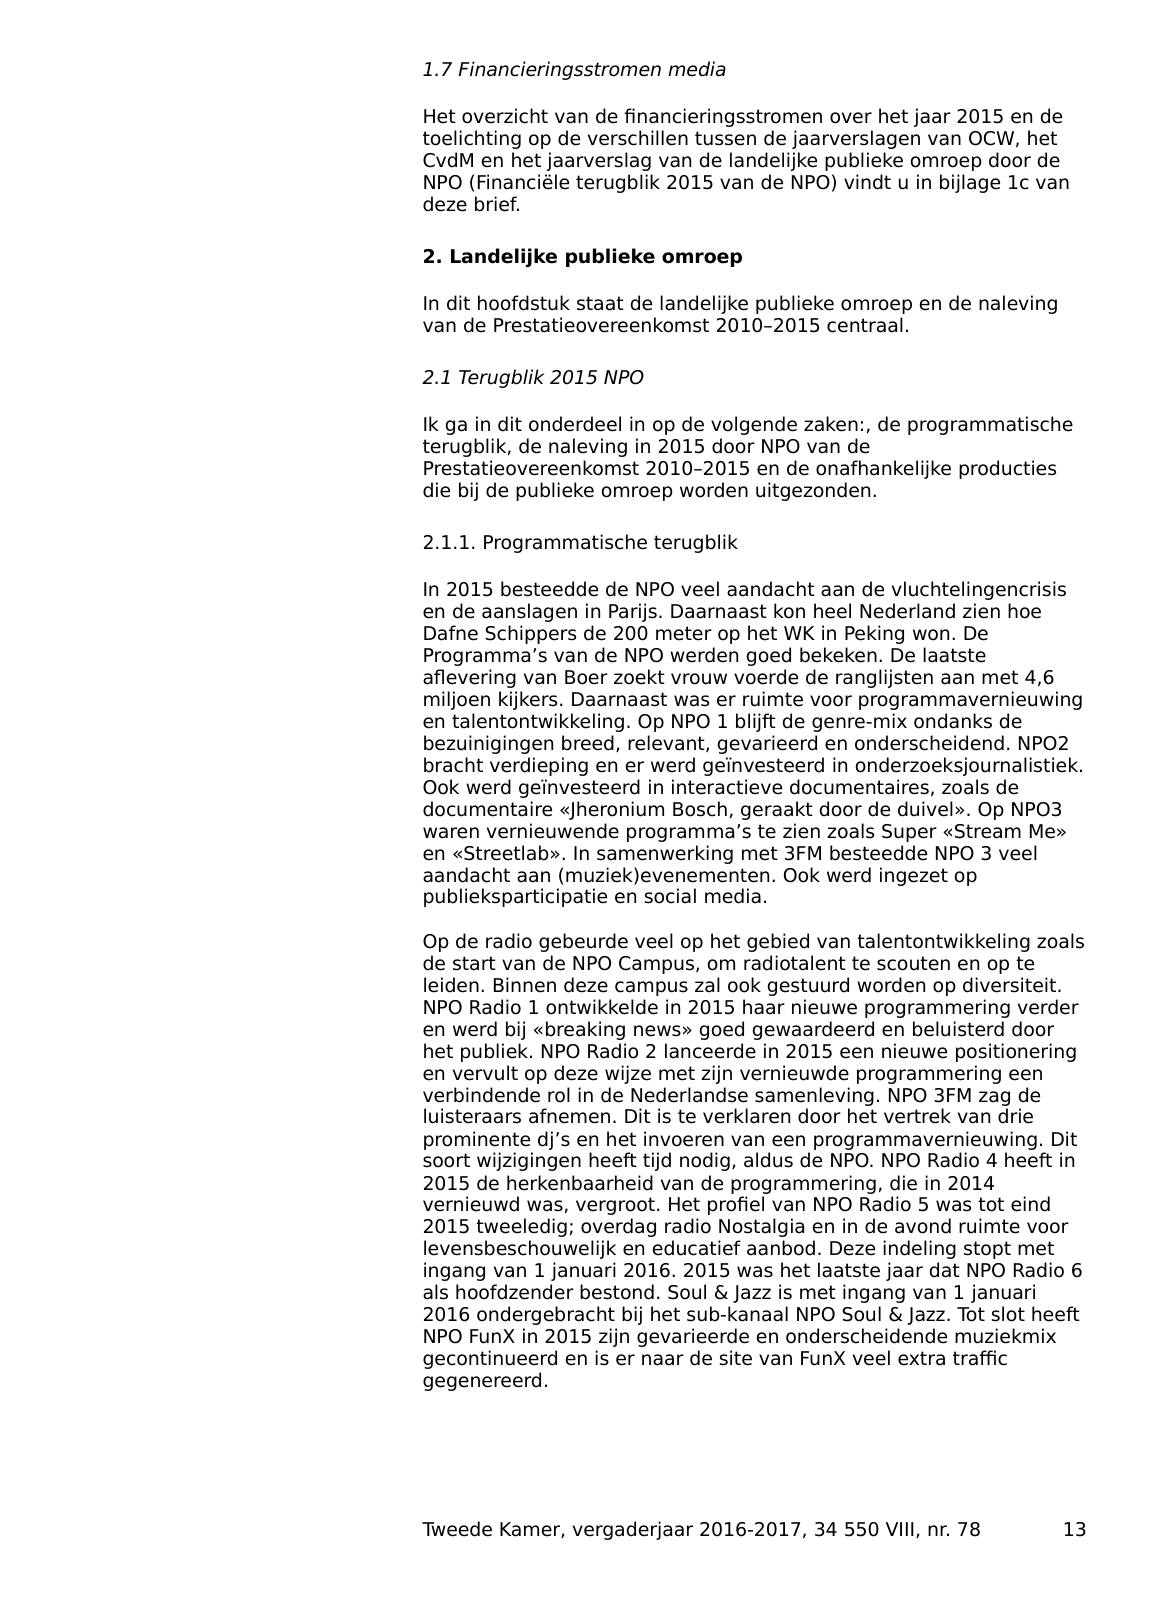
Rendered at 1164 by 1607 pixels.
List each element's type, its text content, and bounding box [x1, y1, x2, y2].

text In 2015 besteedde de NPO veel aandacht aan de vluchtelingencrisis en de aanslagen in Parijs. Daarnaast kon heel Nederland zien hoe Dafne Schippers de 200 meter op het WK in Peking won. De Programma’s van de NPO werden goed bekeken. De laatste aflevering van Boer zoekt vrouw voerde de ranglijsten aan met 4,6 miljoen kijkers. Daarnaast was er ruimte voor programmavernieuwing en talentontwikkeling. Op NPO 1 blijft de genre-mix ondanks de bezuinigingen breed, relevant, gevarieerd en onderscheidend. NPO2 bracht verdieping en er werd geïnvesteerd in onderzoeksjournalistiek. Ook werd geïnvesteerd in interactieve documentaires, zoals de documentaire «Jheronium Bosch, geraakt door de duivel». Op NPO3 waren vernieuwende programma’s te zien zoals Super «Stream Me» en «Streetlab». In samenwerking met 3FM besteedde NPO 3 veel aandacht aan (muziek)evenementen. Ook werd ingezet op publieksparticipatie en social media. [422, 579, 1087, 908]
text Op de radio gebeurde veel op het gebied van talentontwikkeling zoals de start van de NPO Campus, om radiotalent te scouten en op te leiden. Binnen deze campus zal ook gestuurd worden op diversiteit. NPO Radio 1 ontwikkelde in 2015 haar nieuwe programmering verder en werd bij «breaking news» goed gewaardeerd en beluisterd door het publiek. NPO Radio 2 lanceerde in 2015 een nieuwe positionering en vervult op deze wijze met zijn vernieuwde programmering een verbindende rol in de Nederlandse samenleving. NPO 3FM zag de luisteraars afnemen. Dit is te verklaren door het vertrek van drie prominente dj’s en het invoeren van een programmavernieuwing. Dit soort wijzigingen heeft tijd nodig, aldus de NPO. NPO Radio 4 heeft in 2015 de herkenbaarheid van de programmering, die in 2014 vernieuwd was, vergroot. Het profiel van NPO Radio 5 was tot eind 2015 tweeledig; overdag radio Nostalgia en in de avond ruimte voor levensbeschouwelijk en educatief aanbod. Deze indeling stopt met ingang van 1 januari 2016. 2015 was het laatste jaar dat NPO Radio 6 als hoofdzender bestond. Soul & Jazz is met ingang van 1 januari 2016 ondergebracht bij het sub-kanaal NPO Soul & Jazz. Tot slot heeft NPO FunX in 2015 zijn gevarieerde en onderscheidende muziekmix gecontinueerd en is er naar de site van FunX veel extra traffic gegenereerd. [422, 931, 1087, 1392]
subtitle 1.7 Financieringsstromen media [422, 59, 1087, 81]
text Het overzicht van de financieringsstromen over het jaar 2015 en de toelichting op de verschillen tussen de jaarverslagen van OCW, het CvdM en het jaarverslag van de landelijke publieke omroep door de NPO (Financiële terugblik 2015 van de NPO) vindt u in bijlage 1c van deze brief. [422, 106, 1087, 216]
text Ik ga in dit onderdeel in op de volgende zaken:, de programmatische terugblik, de naleving in 2015 door NPO van de Prestatieovereenkomst 2010–2015 en de onafhankelijke producties die bij de publieke omroep worden uitgezonden. [422, 414, 1087, 502]
subtitle 2.1.1. Programmatische terugblik [422, 532, 1087, 554]
text In dit hoofdstuk staat de landelijke publieke omroep en de naleving van de Prestatieovereenkomst 2010–2015 centraal. [422, 293, 1087, 337]
subtitle 2. Landelijke publieke omroep [422, 246, 1087, 268]
subtitle 2.1 Terugblik 2015 NPO [422, 367, 1087, 389]
